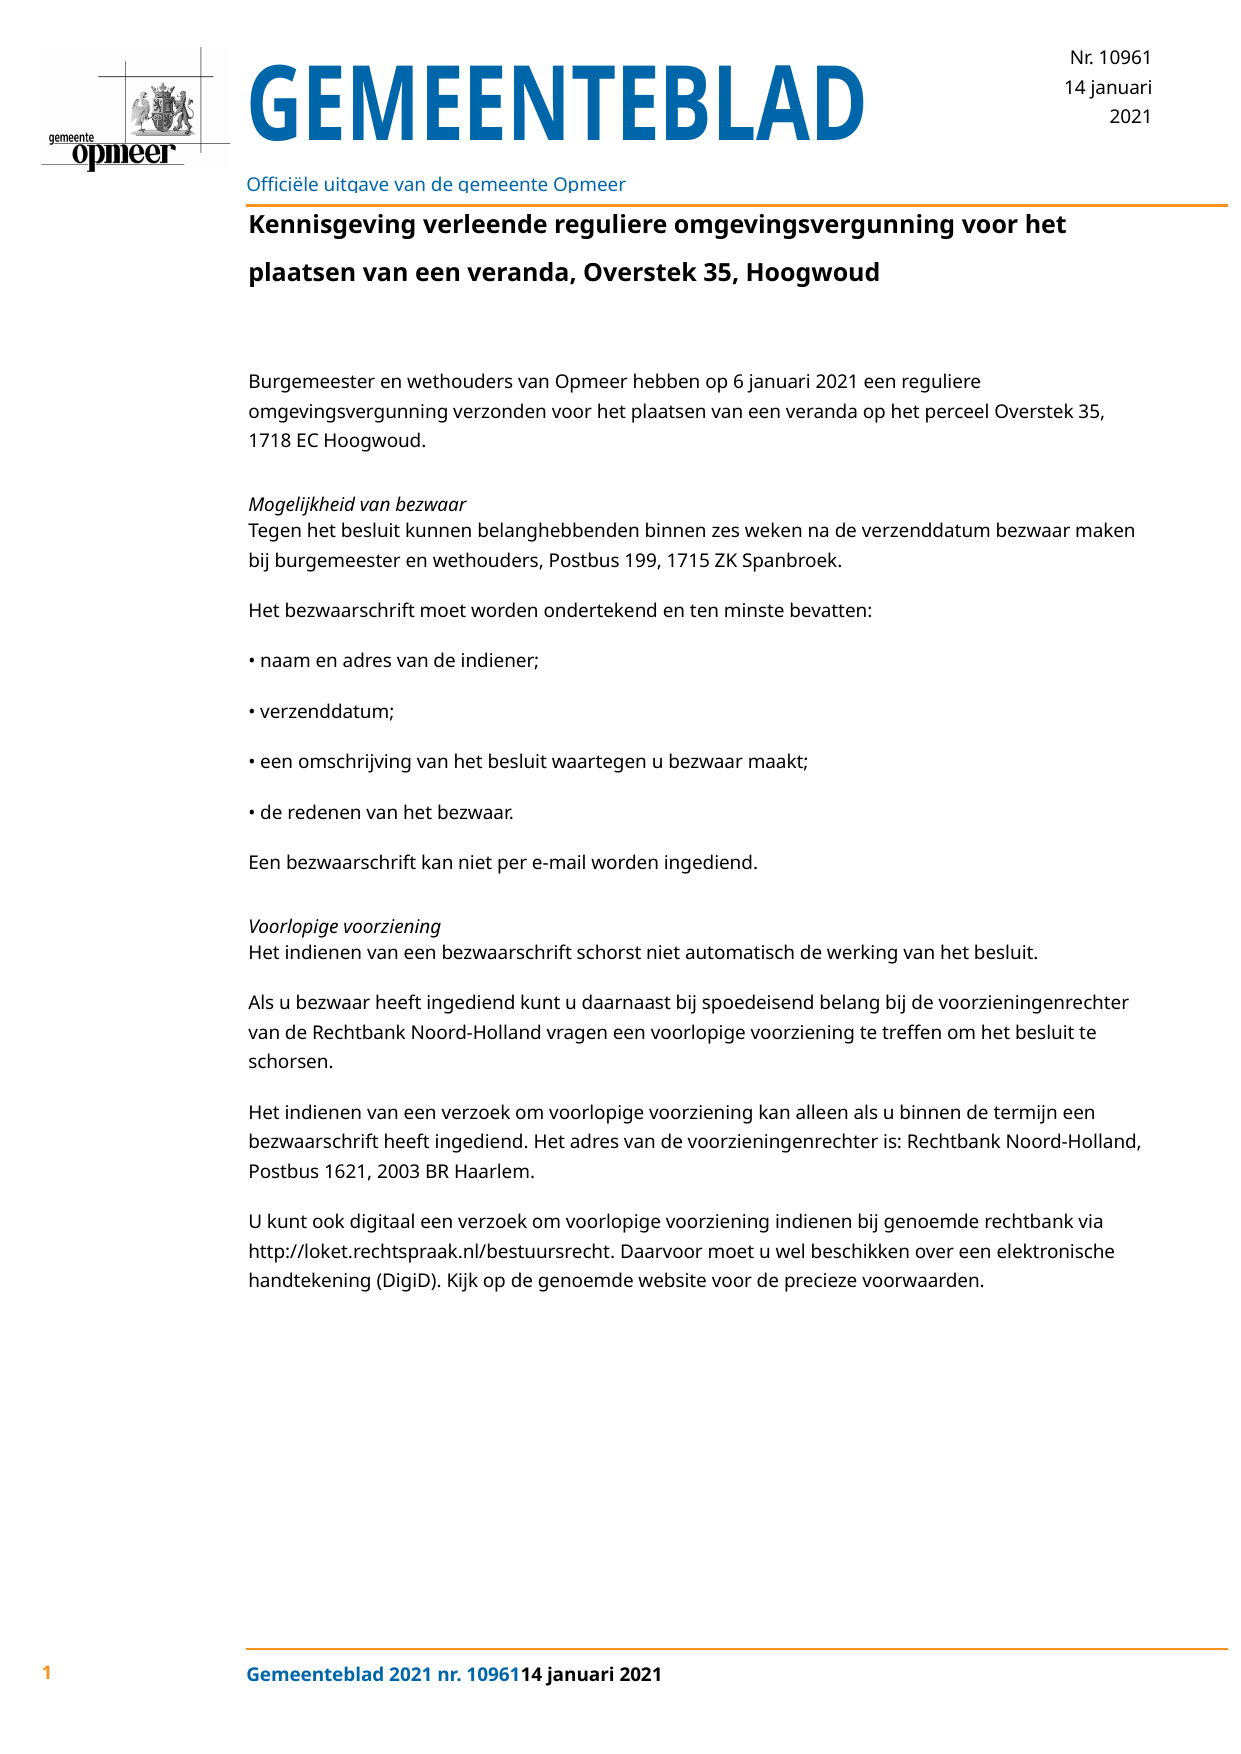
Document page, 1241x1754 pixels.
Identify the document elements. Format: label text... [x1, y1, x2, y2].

text Kennisgeving verleende reguliere omgevingsvergunning voor het plaatsen van een veranda, Overstek 35, Hoogwoud [248, 207, 1152, 288]
text Als u bezwaar heeft ingediend kunt u daarnaast bij spoedeisend belang bij de voorzieningenrechter van de Rechtbank Noord-Holland vragen een voorlopige voorziening te treffen om het besluit te schorsen. [248, 989, 1152, 1074]
text Voorlopige voorziening [248, 913, 1152, 939]
picture [41, 47, 231, 172]
text • verzenddatum; [248, 698, 1152, 724]
text • de redenen van het bezwaar. [248, 799, 1152, 824]
text Een bezwaarschrift kan niet per e-mail worden ingediend. [248, 849, 1152, 875]
text Het indienen van een verzoek om voorlopige voorziening kan alleen als u binnen de termijn een bezwaarschrift heeft ingediend. Het adres van de voorzieningenrechter is: Rechtbank Noord-Holland, Postbus 1621, 2003 BR Haarlem. [248, 1099, 1152, 1184]
text • naam en adres van de indiener; [248, 648, 1152, 673]
text Tegen het besluit kunnen belanghebbenden binnen zes weken na de verzenddatum bezwaar maken bij burgemeester en wethouders, Postbus 199, 1715 ZK Spanbroek. [248, 517, 1152, 572]
text Het indienen van een bezwaarschrift schorst niet automatisch de werking van het besluit. [248, 939, 1152, 965]
text Mogelijkheid van bezwaar [248, 491, 1152, 517]
text U kunt ook digitaal een verzoek om voorlopige voorziening indienen bij genoemde rechtbank via http://loket.rechtspraak.nl/bestuursrecht. Daarvoor moet u wel beschikken over een elektronische handtekening (DigiD). Kijk op de genoemde website voor de precieze voorwaarden. [248, 1208, 1152, 1293]
text Burgemeester en wethouders van Opmeer hebben op 6 januari 2021 een reguliere omgevingsvergunning verzonden voor het plaatsen van een veranda op het perceel Overstek 35, 1718 EC Hoogwoud. [248, 368, 1152, 453]
text • een omschrijving van het besluit waartegen u bezwaar maakt; [248, 748, 1152, 774]
text Het bezwaarschrift moet worden ondertekend en ten minste bevatten: [248, 597, 1152, 623]
